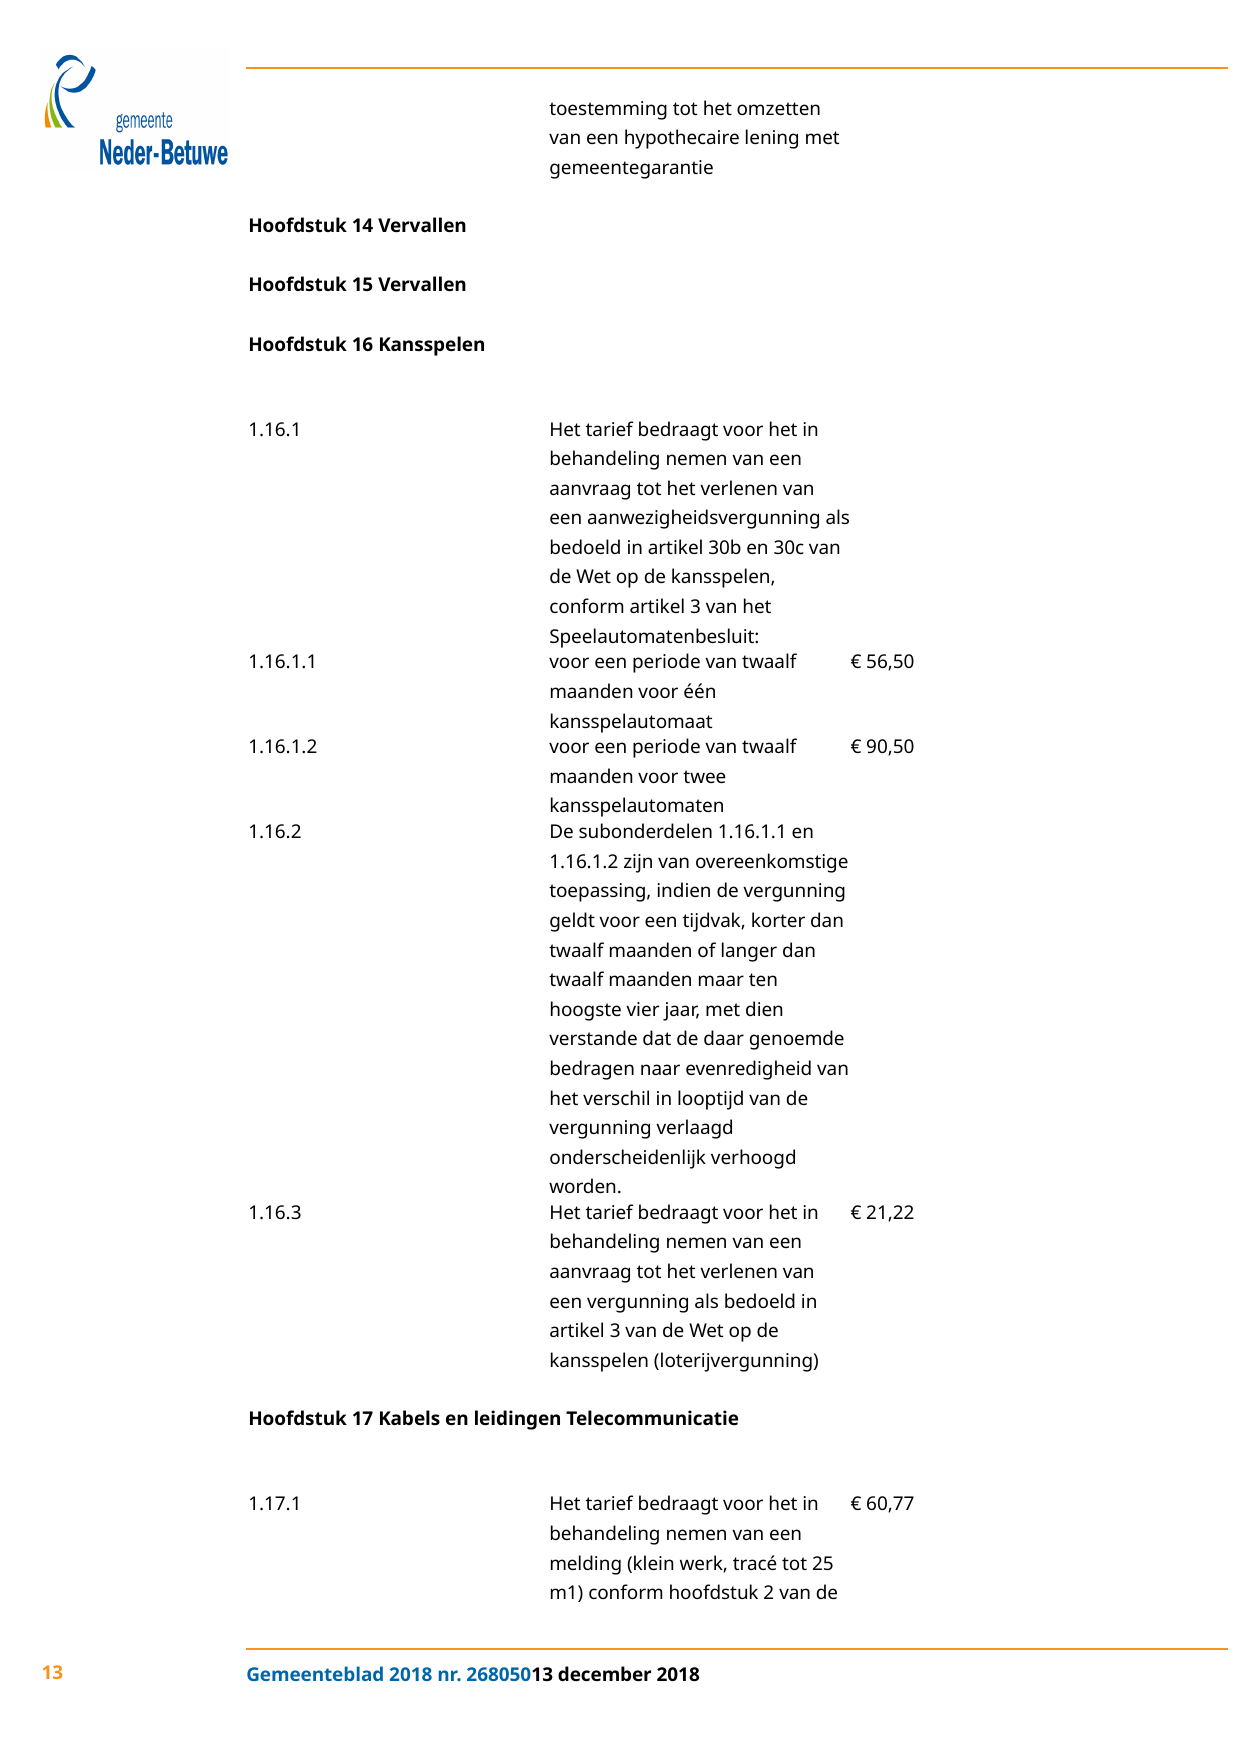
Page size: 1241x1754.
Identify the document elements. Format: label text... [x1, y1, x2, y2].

table_cell € 21,22 [850, 1199, 1152, 1373]
table_cell De subonderdelen 1.16.1.1 en 1.16.1.2 zijn van overeenkomstige toepassing, indien de vergunning geldt voor een tijdvak, korter dan twaalf maanden of langer dan twaalf maanden maar ten hoogste vier jaar, met dien verstande dat de daar genoemde bedragen naar evenredigheid van het verschil in looptijd van de vergunning verlaagd onderscheidenlijk verhoogd worden. [549, 819, 850, 1199]
table_cell voor een periode van twaalf maanden voor twee kansspelautomaten [549, 734, 850, 818]
text Hoofdstuk 14 Vervallen [248, 212, 1152, 238]
text Hoofdstuk 16 Kansspelen [248, 331, 1152, 357]
table_cell [850, 416, 1152, 649]
table_cell Het tarief bedraagt voor het in behandeling nemen van een aanvraag tot het verlenen van een vergunning als bedoeld in artikel 3 van de Wet op de kansspelen (loterijvergunning) [549, 1199, 850, 1373]
table_cell Het tarief bedraagt voor het in behandeling nemen van een aanvraag tot het verlenen van een aanwezigheidsvergunning als bedoeld in artikel 30b en 30c van de Wet op de kansspelen, conform artikel 3 van het Speelautomatenbesluit: [549, 416, 850, 649]
table_header [248, 1465, 549, 1491]
table_cell [850, 95, 1152, 180]
table_cell € 90,50 [850, 734, 1152, 818]
table_cell € 60,77 [850, 1491, 1152, 1605]
table_cell € 56,50 [850, 649, 1152, 733]
table_cell voor een periode van twaalf maanden voor één kansspelautomaat [549, 649, 850, 733]
table_cell Het tarief bedraagt voor het in behandeling nemen van een melding (klein werk, tracé tot 25 m1) conform hoofdstuk 2 van de [549, 1491, 850, 1605]
table_cell 1.16.1.2 [248, 734, 549, 818]
table_cell 1.16.3 [248, 1199, 549, 1373]
text Hoofdstuk 17 Kabels en leidingen Telecommunicatie [248, 1406, 1152, 1431]
table_header [850, 1465, 1152, 1491]
table_cell 1.16.2 [248, 819, 549, 1199]
table_header [549, 390, 850, 416]
table_header [248, 390, 549, 416]
table_cell [248, 95, 549, 180]
text Hoofdstuk 15 Vervallen [248, 272, 1152, 297]
picture [41, 47, 231, 172]
table_cell 1.17.1 [248, 1491, 549, 1605]
table_cell 1.16.1 [248, 416, 549, 649]
table_cell [850, 819, 1152, 1199]
table_cell 1.16.1.1 [248, 649, 549, 733]
table_header [549, 1465, 850, 1491]
table_cell toestemming tot het omzetten van een hypothecaire lening met gemeentegarantie [549, 95, 850, 180]
table_header [850, 390, 1152, 416]
